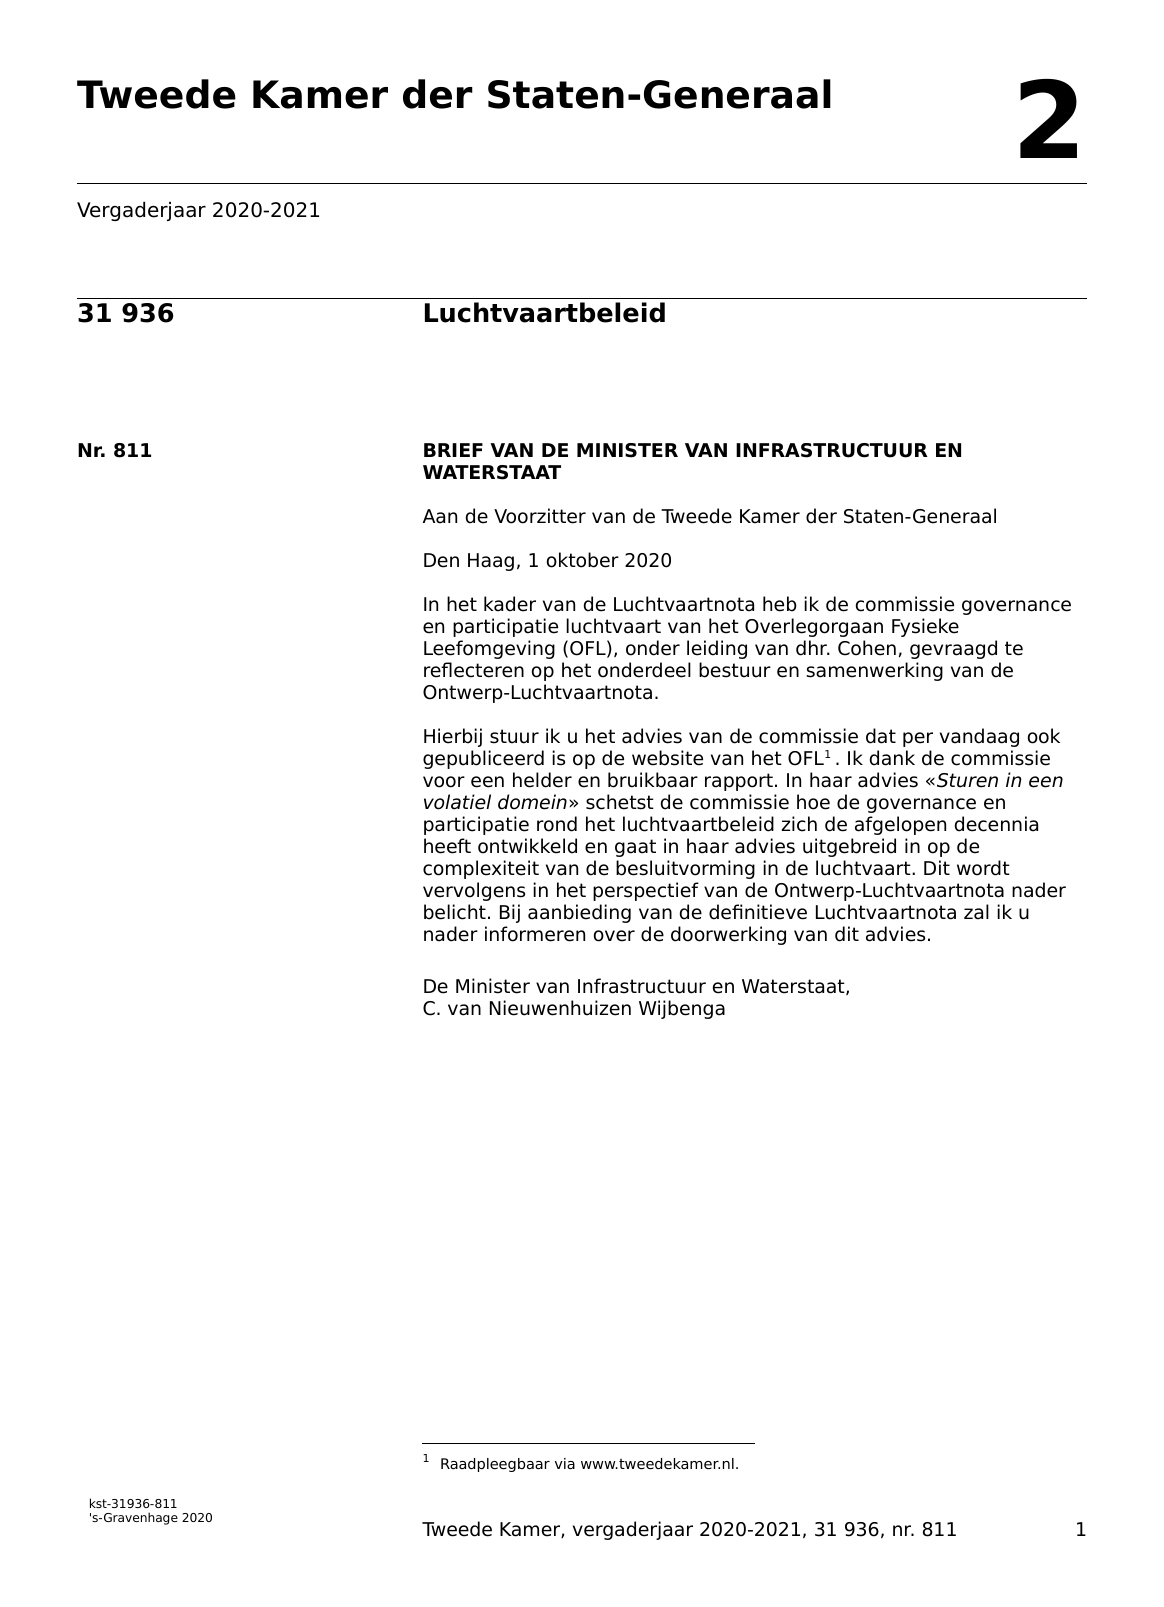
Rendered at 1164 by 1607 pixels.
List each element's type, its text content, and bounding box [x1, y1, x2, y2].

subtitle 31 936 Luchtvaartbeleid [77, 299, 1087, 329]
text In het kader van de Luchtvaartnota heb ik de commissie governance en participatie luchtvaart van het Overlegorgaan Fysieke Leefomgeving (OFL), onder leiding van dhr. Cohen, gevraagd te reflecteren op het onderdeel bestuur en samenwerking van de Ontwerp-Luchtvaartnota. [422, 594, 1087, 704]
text De Minister van Infrastructuur en Waterstaat, C. van Nieuwenhuizen Wijbenga [422, 976, 1087, 1020]
text Raadpleegbaar via www.tweedekamer.nl. [422, 1452, 1087, 1474]
table_header 2 [886, 59, 1087, 183]
text Den Haag, 1 oktober 2020 [422, 550, 1087, 572]
text Hierbij stuur ik u het advies van de commissie dat per vandaag ook gepubliceerd is op de website van het OFL. Ik dank de commissie voor een helder en bruikbaar rapport. In haar advies «Sturen in een volatiel domein» schetst de commissie hoe de governance en participatie rond het luchtvaartbeleid zich de afgelopen decennia heeft ontwikkeld en gaat in haar advies uitgebreid in op de complexiteit van de besluitvorming in de luchtvaart. Dit wordt vervolgens in het perspectief van de Ontwerp-Luchtvaartnota nader belicht. Bij aanbieding van de definitieve Luchtvaartnota zal ik u nader informeren over de doorwerking van dit advies. [422, 726, 1087, 946]
subtitle Nr. 811 BRIEF VAN DE MINISTER VAN INFRASTRUCTUUR EN WATERSTAAT [77, 440, 1087, 484]
table_header Tweede Kamer der Staten-Generaal [77, 59, 886, 183]
table_cell Vergaderjaar 2020-2021 [77, 184, 1087, 298]
text Aan de Voorzitter van de Tweede Kamer der Staten-Generaal [422, 506, 1087, 528]
text kst-31936-811 [88, 1497, 323, 1511]
text 's-Gravenhage 2020 [88, 1511, 323, 1525]
